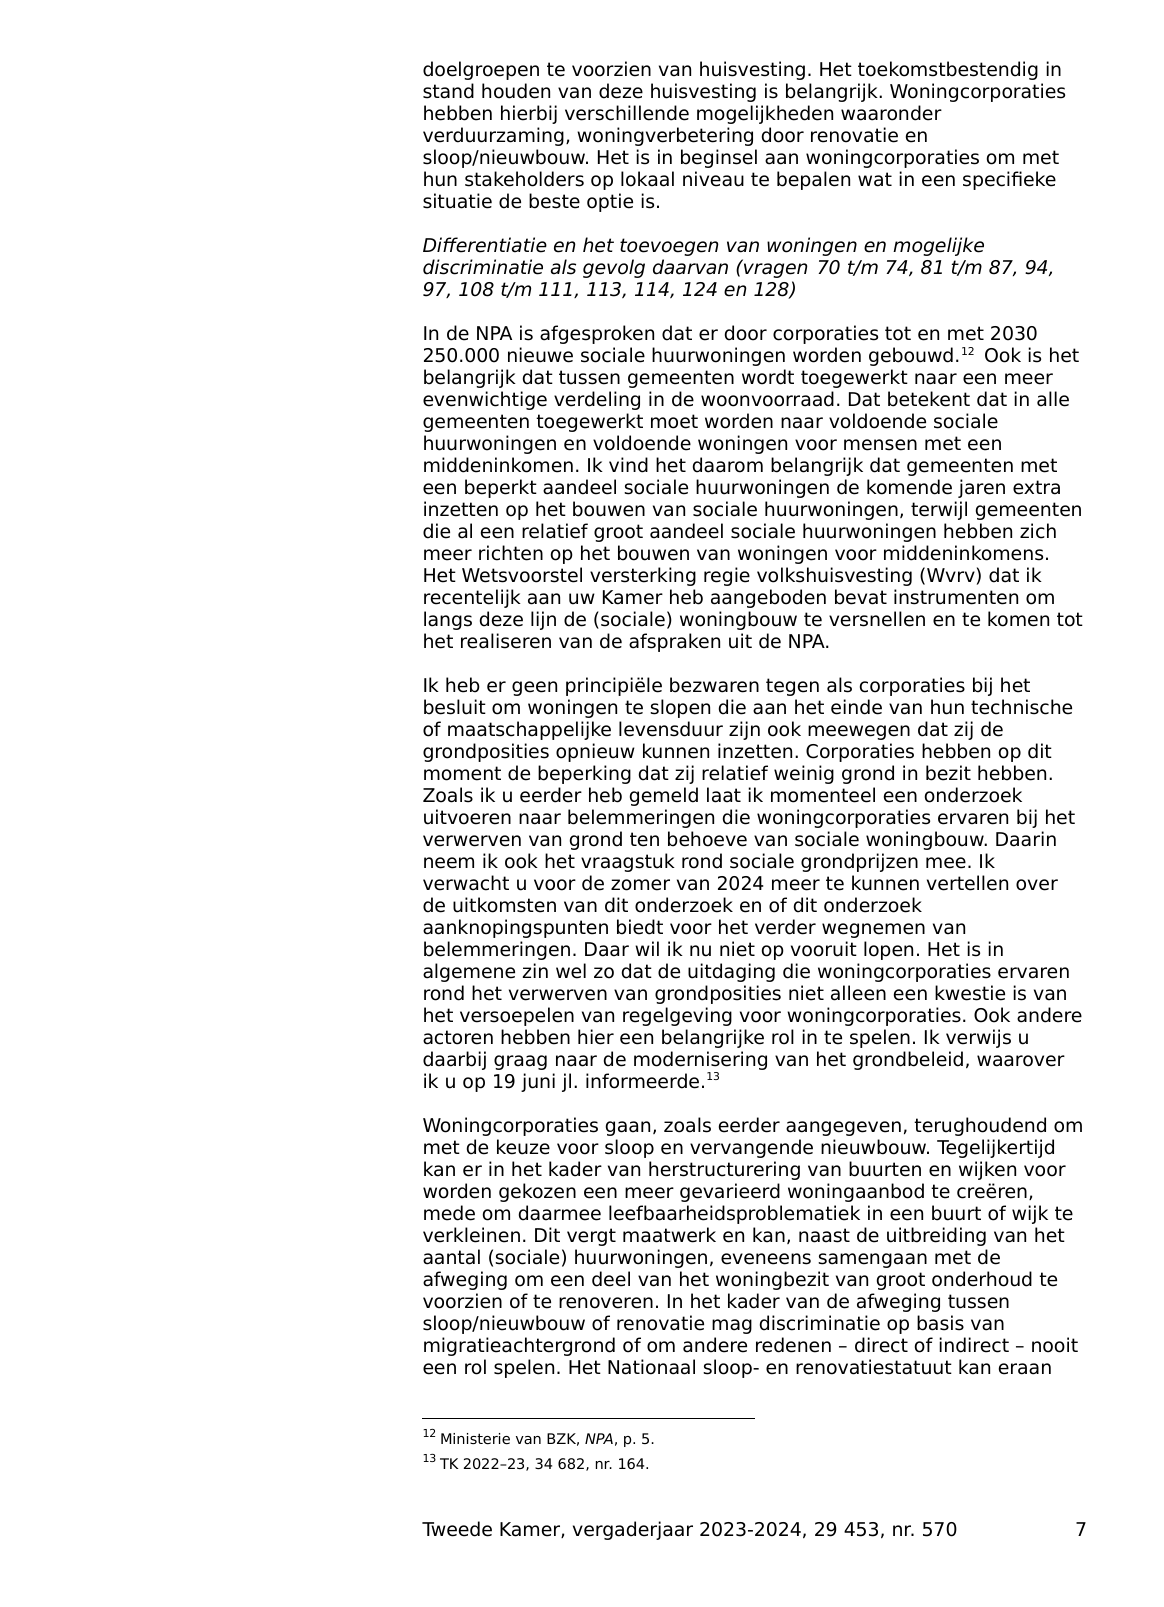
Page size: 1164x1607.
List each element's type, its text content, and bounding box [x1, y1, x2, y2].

text Woningcorporaties gaan, zoals eerder aangegeven, terughoudend om met de keuze voor sloop en vervangende nieuwbouw. Tegelijkertijd kan er in het kader van herstructurering van buurten en wijken voor worden gekozen een meer gevarieerd woningaanbod te creëren, mede om daarmee leefbaarheidsproblematiek in een buurt of wijk te verkleinen. Dit vergt maatwerk en kan, naast de uitbreiding van het aantal (sociale) huurwoningen, eveneens samengaan met de afweging om een deel van het woningbezit van groot onderhoud te voorzien of te renoveren. In het kader van de afweging tussen sloop/nieuwbouw of renovatie mag discriminatie op basis van migratieachtergrond of om andere redenen – direct of indirect – nooit een rol spelen. Het Nationaal sloop- en renovatiestatuut kan eraan [422, 1115, 1087, 1379]
text doelgroepen te voorzien van huisvesting. Het toekomstbestendig in stand houden van deze huisvesting is belangrijk. Woningcorporaties hebben hierbij verschillende mogelijkheden waaronder verduurzaming, woningverbetering door renovatie en sloop/nieuwbouw. Het is in beginsel aan woningcorporaties om met hun stakeholders op lokaal niveau te bepalen wat in een specifieke situatie de beste optie is. [422, 59, 1087, 213]
subtitle Differentiatie en het toevoegen van woningen en mogelijke discriminatie als gevolg daarvan (vragen 70 t/m 74, 81 t/m 87, 94, 97, 108 t/m 111, 113, 114, 124 en 128) [422, 235, 1087, 301]
text In de NPA is afgesproken dat er door corporaties tot en met 2030 250.000 nieuwe sociale huurwoningen worden gebouwd. Ook is het belangrijk dat tussen gemeenten wordt toegewerkt naar een meer evenwichtige verdeling in de woonvoorraad. Dat betekent dat in alle gemeenten toegewerkt moet worden naar voldoende sociale huurwoningen en voldoende woningen voor mensen met een middeninkomen. Ik vind het daarom belangrijk dat gemeenten met een beperkt aandeel sociale huurwoningen de komende jaren extra inzetten op het bouwen van sociale huurwoningen, terwijl gemeenten die al een relatief groot aandeel sociale huurwoningen hebben zich meer richten op het bouwen van woningen voor middeninkomens. Het Wetsvoorstel versterking regie volkshuisvesting (Wvrv) dat ik recentelijk aan uw Kamer heb aangeboden bevat instrumenten om langs deze lijn de (sociale) woningbouw te versnellen en te komen tot het realiseren van de afspraken uit de NPA. [422, 323, 1087, 653]
text TK 2022–23, 34 682, nr. 164. [422, 1452, 1087, 1474]
text Ministerie van BZK, NPA, p. 5. [422, 1427, 1087, 1449]
text Ik heb er geen principiële bezwaren tegen als corporaties bij het besluit om woningen te slopen die aan het einde van hun technische of maatschappelijke levensduur zijn ook meewegen dat zij de grondposities opnieuw kunnen inzetten. Corporaties hebben op dit moment de beperking dat zij relatief weinig grond in bezit hebben. Zoals ik u eerder heb gemeld laat ik momenteel een onderzoek uitvoeren naar belemmeringen die woningcorporaties ervaren bij het verwerven van grond ten behoeve van sociale woningbouw. Daarin neem ik ook het vraagstuk rond sociale grondprijzen mee. Ik verwacht u voor de zomer van 2024 meer te kunnen vertellen over de uitkomsten van dit onderzoek en of dit onderzoek aanknopingspunten biedt voor het verder wegnemen van belemmeringen. Daar wil ik nu niet op vooruit lopen. Het is in algemene zin wel zo dat de uitdaging die woningcorporaties ervaren rond het verwerven van grondposities niet alleen een kwestie is van het versoepelen van regelgeving voor woningcorporaties. Ook andere actoren hebben hier een belangrijke rol in te spelen. Ik verwijs u daarbij graag naar de modernisering van het grondbeleid, waarover ik u op 19 juni jl. informeerde. [422, 675, 1087, 1093]
